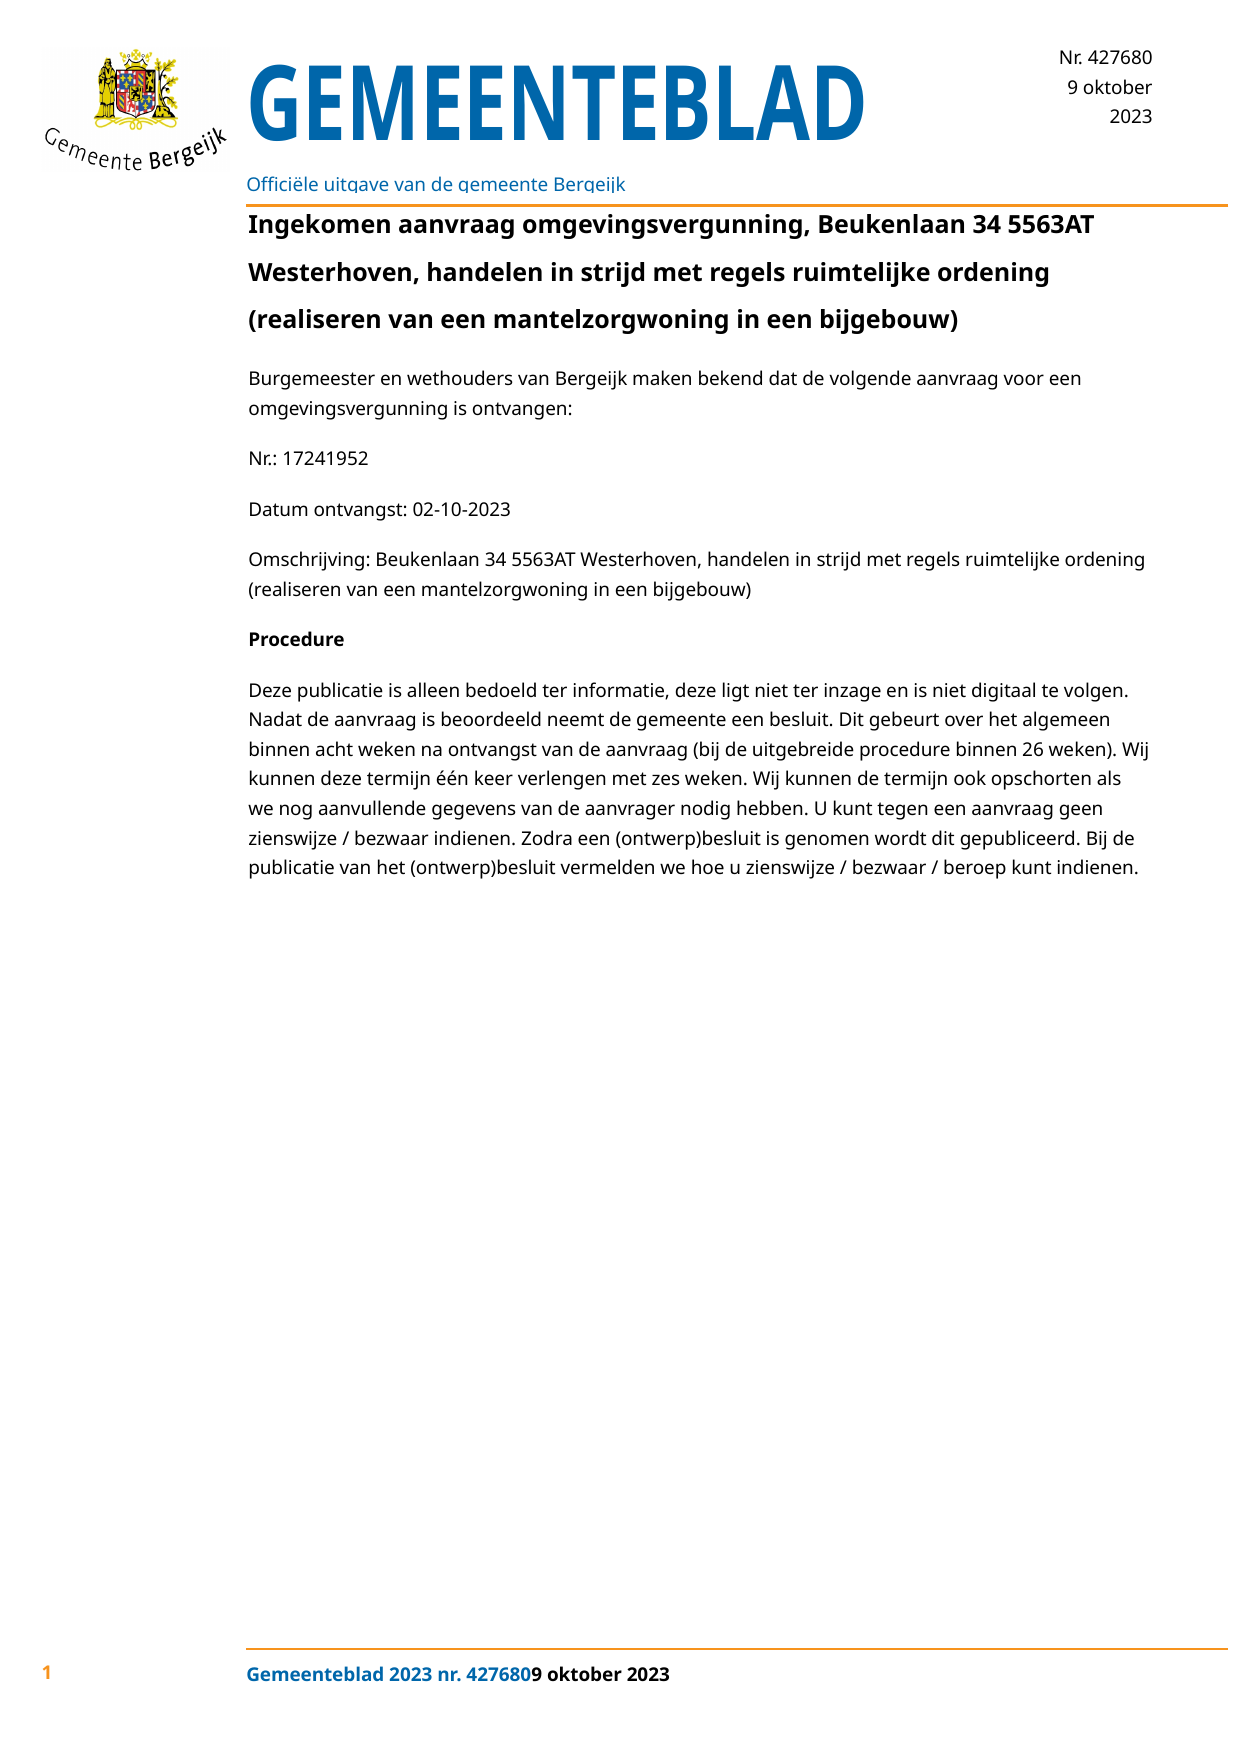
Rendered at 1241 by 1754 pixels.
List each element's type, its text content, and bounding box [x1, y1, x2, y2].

picture [41, 47, 231, 172]
text Ingekomen aanvraag omgevingsvergunning, Beukenlaan 34 5563AT Westerhoven, handelen in strijd met regels ruimtelijke ordening (realiseren van een mantelzorgwoning in een bijgebouw) [248, 207, 1152, 336]
text Procedure [248, 626, 1152, 652]
text Omschrijving: Beukenlaan 34 5563AT Westerhoven, handelen in strijd met regels ruimtelijke ordening (realiseren van een mantelzorgwoning in een bijgebouw) [248, 546, 1152, 602]
text Deze publicatie is alleen bedoeld ter informatie, deze ligt niet ter inzage en is niet digitaal te volgen. Nadat de aanvraag is beoordeeld neemt de gemeente een besluit. Dit gebeurt over het algemeen binnen acht weken na ontvangst van de aanvraag (bij de uitgebreide procedure binnen 26 weken). Wij kunnen deze termijn één keer verlengen met zes weken. Wij kunnen de termijn ook opschorten als we nog aanvullende gegevens van de aanvrager nodig hebben. U kunt tegen een aanvraag geen zienswijze / bezwaar indienen. Zodra een (ontwerp)besluit is genomen wordt dit gepubliceerd. Bij de publicatie van het (ontwerp)besluit vermelden we hoe u zienswijze / bezwaar / beroep kunt indienen. [248, 677, 1152, 880]
text Burgemeester en wethouders van Bergeijk maken bekend dat de volgende aanvraag voor een omgevingsvergunning is ontvangen: [248, 366, 1152, 421]
text Nr.: 17241952 [248, 446, 1152, 471]
text Datum ontvangst: 02-10-2023 [248, 496, 1152, 522]
